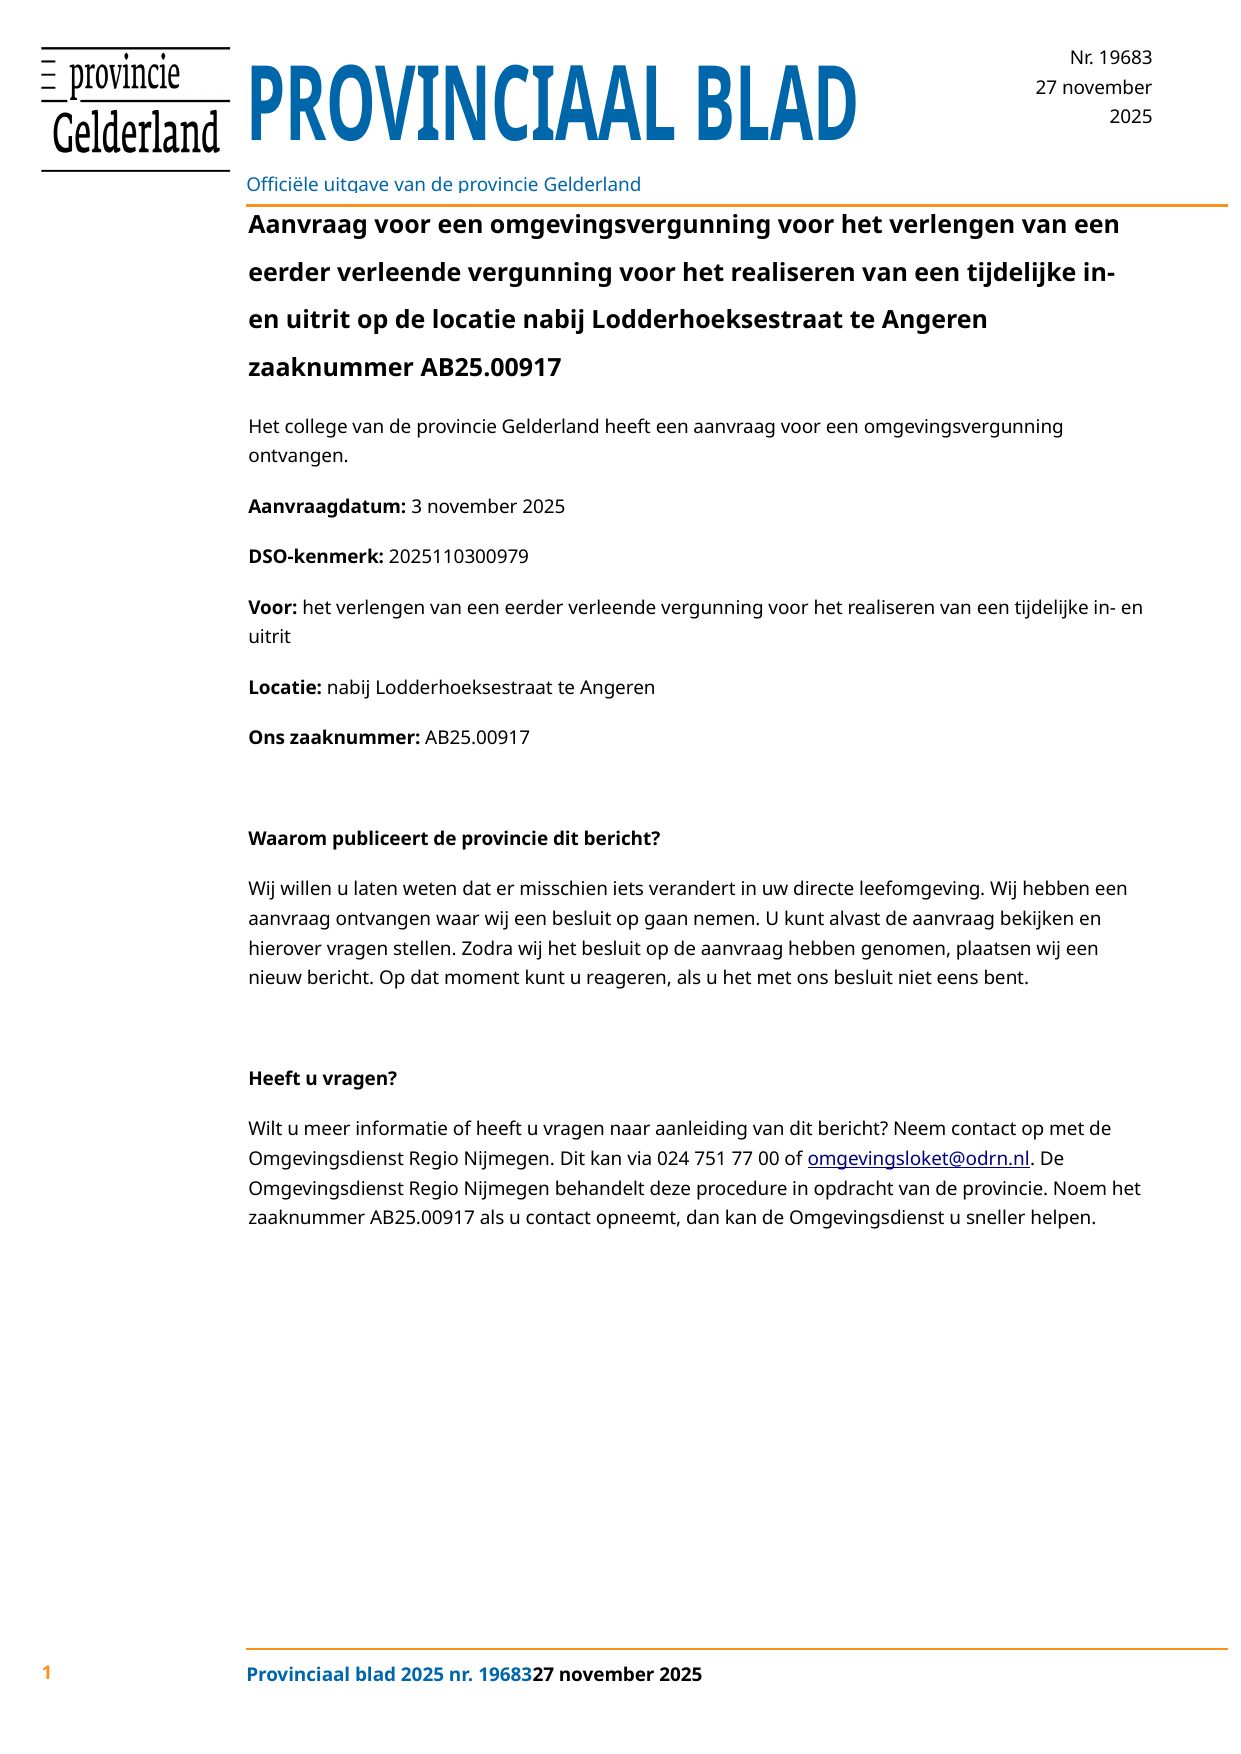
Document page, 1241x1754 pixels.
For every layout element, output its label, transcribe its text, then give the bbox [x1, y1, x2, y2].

text Locatie: nabij Lodderhoeksestraat te Angeren [248, 674, 1152, 700]
text DSO-kenmerk: 2025110300979 [248, 543, 1152, 569]
text Aanvraagdatum: 3 november 2025 [248, 493, 1152, 519]
text Ons zaaknummer: AB25.00917 [248, 724, 1152, 750]
picture [41, 47, 231, 172]
text Waarom publiceert de provincie dit bericht? [248, 825, 1152, 851]
text Wilt u meer informatie of heeft u vragen naar aanleiding van dit bericht? Neem contact op met de Omgevingsdienst Regio Nijmegen. Dit kan via 024 751 77 00 of omgevingsloket@odrn.nl. De Omgevingsdienst Regio Nijmegen behandelt deze procedure in opdracht van de provincie. Noem het zaaknummer AB25.00917 als u contact opneemt, dan kan de Omgevingsdienst u sneller helpen. [248, 1116, 1152, 1230]
text Wij willen u laten weten dat er misschien iets verandert in uw directe leefomgeving. Wij hebben een aanvraag ontvangen waar wij een besluit op gaan nemen. U kunt alvast de aanvraag bekijken en hierover vragen stellen. Zodra wij het besluit op de aanvraag hebben genomen, plaatsen wij een nieuw bericht. Op dat moment kunt u reageren, als u het met ons besluit niet eens bent. [248, 876, 1152, 990]
text Het college van de provincie Gelderland heeft een aanvraag voor een omgevingsvergunning ontvangen. [248, 413, 1152, 468]
text Aanvraag voor een omgevingsvergunning voor het verlengen van een eerder verleende vergunning voor het realiseren van een tijdelijke in- en uitrit op de locatie nabij Lodderhoeksestraat te Angeren zaaknummer AB25.00917 [248, 207, 1152, 384]
text Heeft u vragen? [248, 1065, 1152, 1091]
text Voor: het verlengen van een eerder verleende vergunning voor het realiseren van een tijdelijke in- en uitrit [248, 594, 1152, 649]
